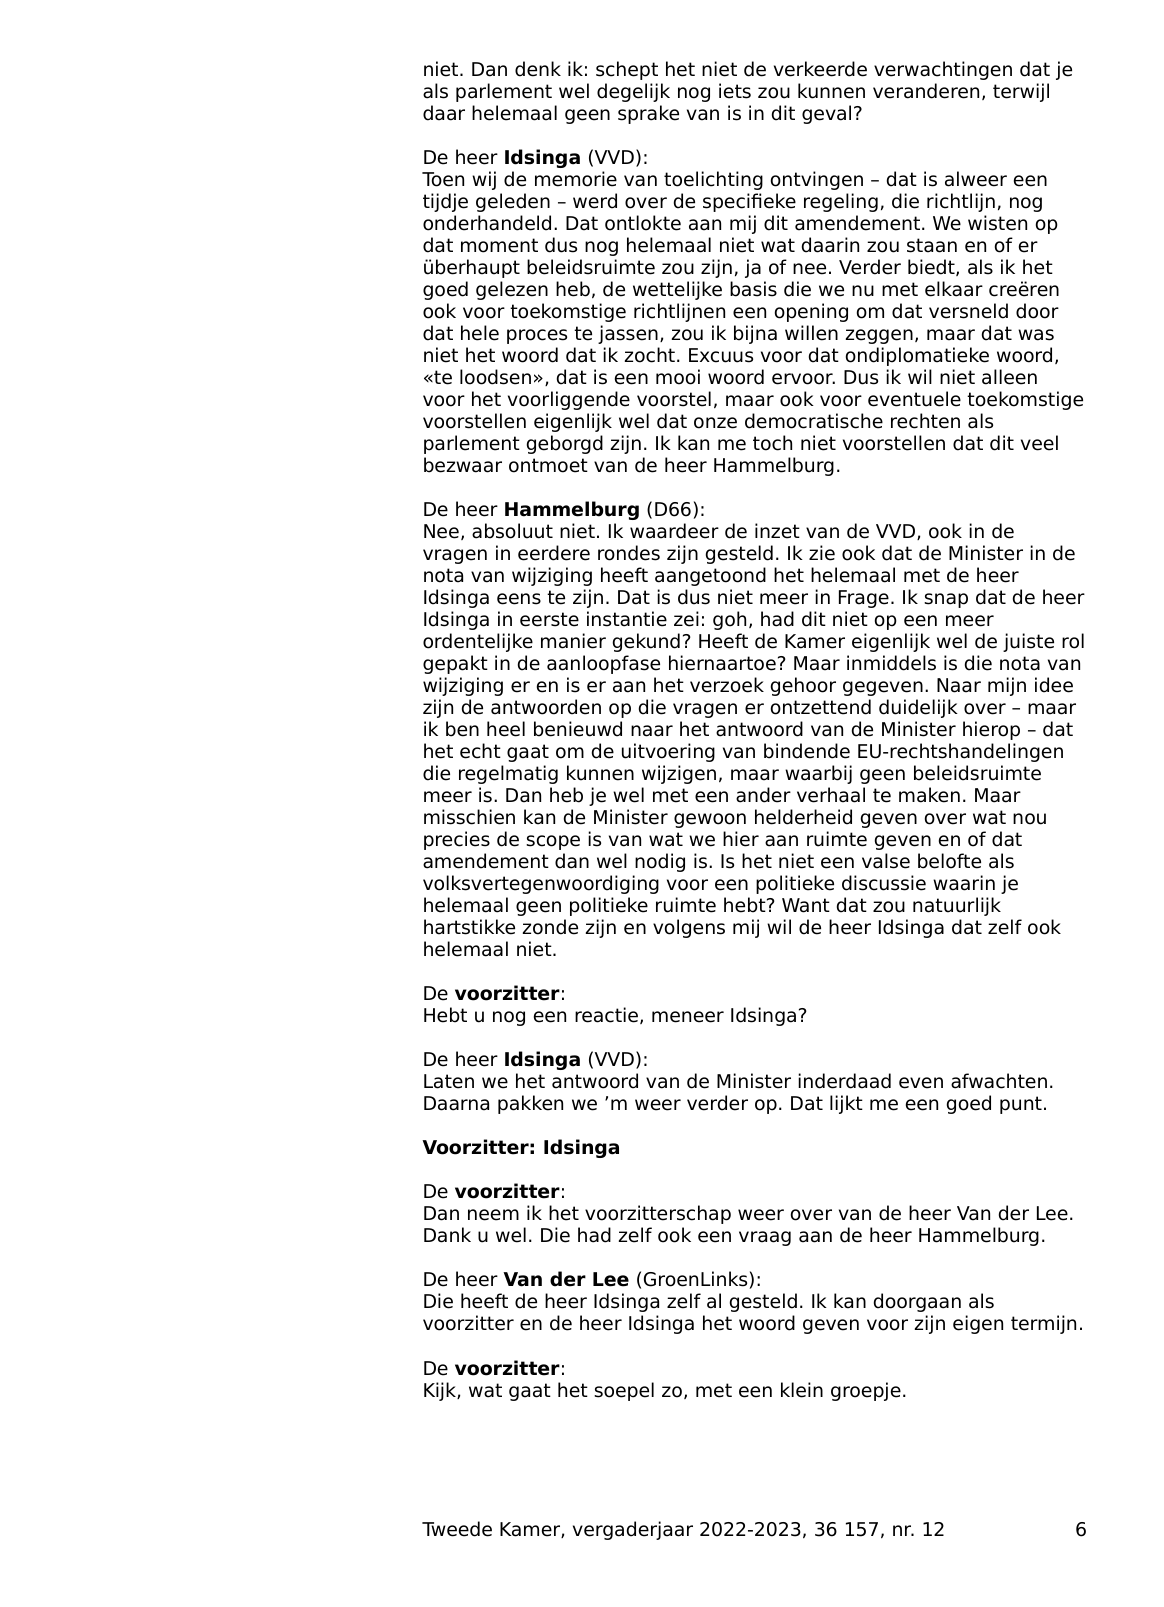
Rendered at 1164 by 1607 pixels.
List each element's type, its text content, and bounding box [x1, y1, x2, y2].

text Kijk, wat gaat het soepel zo, met een klein groepje. [422, 1379, 1087, 1401]
text De heer Hammelburg (D66): [422, 499, 1087, 521]
text De voorzitter: [422, 1357, 1087, 1379]
text De heer Idsinga (VVD): [422, 147, 1087, 169]
text De heer Van der Lee (GroenLinks): [422, 1269, 1087, 1291]
text Toen wij de memorie van toelichting ontvingen – dat is alweer een tijdje geleden – werd over de specifieke regeling, die richtlijn, nog onderhandeld. Dat ontlokte aan mij dit amendement. We wisten op dat moment dus nog helemaal niet wat daarin zou staan en of er überhaupt beleidsruimte zou zijn, ja of nee. Verder biedt, als ik het goed gelezen heb, de wettelijke basis die we nu met elkaar creëren ook voor toekomstige richtlijnen een opening om dat versneld door dat hele proces te jassen, zou ik bijna willen zeggen, maar dat was niet het woord dat ik zocht. Excuus voor dat ondiplomatieke woord, «te loodsen», dat is een mooi woord ervoor. Dus ik wil niet alleen voor het voorliggende voorstel, maar ook voor eventuele toekomstige voorstellen eigenlijk wel dat onze democratische rechten als parlement geborgd zijn. Ik kan me toch niet voorstellen dat dit veel bezwaar ontmoet van de heer Hammelburg. [422, 169, 1087, 477]
text Laten we het antwoord van de Minister inderdaad even afwachten. Daarna pakken we ’m weer verder op. Dat lijkt me een goed punt. [422, 1071, 1087, 1115]
text niet. Dan denk ik: schept het niet de verkeerde verwachtingen dat je als parlement wel degelijk nog iets zou kunnen veranderen, terwijl daar helemaal geen sprake van is in dit geval? [422, 59, 1087, 125]
text Die heeft de heer Idsinga zelf al gesteld. Ik kan doorgaan als voorzitter en de heer Idsinga het woord geven voor zijn eigen termijn. [422, 1291, 1087, 1335]
text De voorzitter: [422, 983, 1087, 1005]
text De voorzitter: [422, 1181, 1087, 1203]
text Dan neem ik het voorzitterschap weer over van de heer Van der Lee. Dank u wel. Die had zelf ook een vraag aan de heer Hammelburg. [422, 1203, 1087, 1247]
text De heer Idsinga (VVD): [422, 1049, 1087, 1071]
text Hebt u nog een reactie, meneer Idsinga? [422, 1005, 1087, 1027]
text Nee, absoluut niet. Ik waardeer de inzet van de VVD, ook in de vragen in eerdere rondes zijn gesteld. Ik zie ook dat de Minister in de nota van wijziging heeft aangetoond het helemaal met de heer Idsinga eens te zijn. Dat is dus niet meer in Frage. Ik snap dat de heer Idsinga in eerste instantie zei: goh, had dit niet op een meer ordentelijke manier gekund? Heeft de Kamer eigenlijk wel de juiste rol gepakt in de aanloopfase hiernaartoe? Maar inmiddels is die nota van wijziging er en is er aan het verzoek gehoor gegeven. Naar mijn idee zijn de antwoorden op die vragen er ontzettend duidelijk over – maar ik ben heel benieuwd naar het antwoord van de Minister hierop – dat het echt gaat om de uitvoering van bindende EU-rechtshandelingen die regelmatig kunnen wijzigen, maar waarbij geen beleidsruimte meer is. Dan heb je wel met een ander verhaal te maken. Maar misschien kan de Minister gewoon helderheid geven over wat nou precies de scope is van wat we hier aan ruimte geven en of dat amendement dan wel nodig is. Is het niet een valse belofte als volksvertegenwoordiging voor een politieke discussie waarin je helemaal geen politieke ruimte hebt? Want dat zou natuurlijk hartstikke zonde zijn en volgens mij wil de heer Idsinga dat zelf ook helemaal niet. [422, 521, 1087, 961]
subtitle Voorzitter: Idsinga [422, 1137, 1087, 1159]
